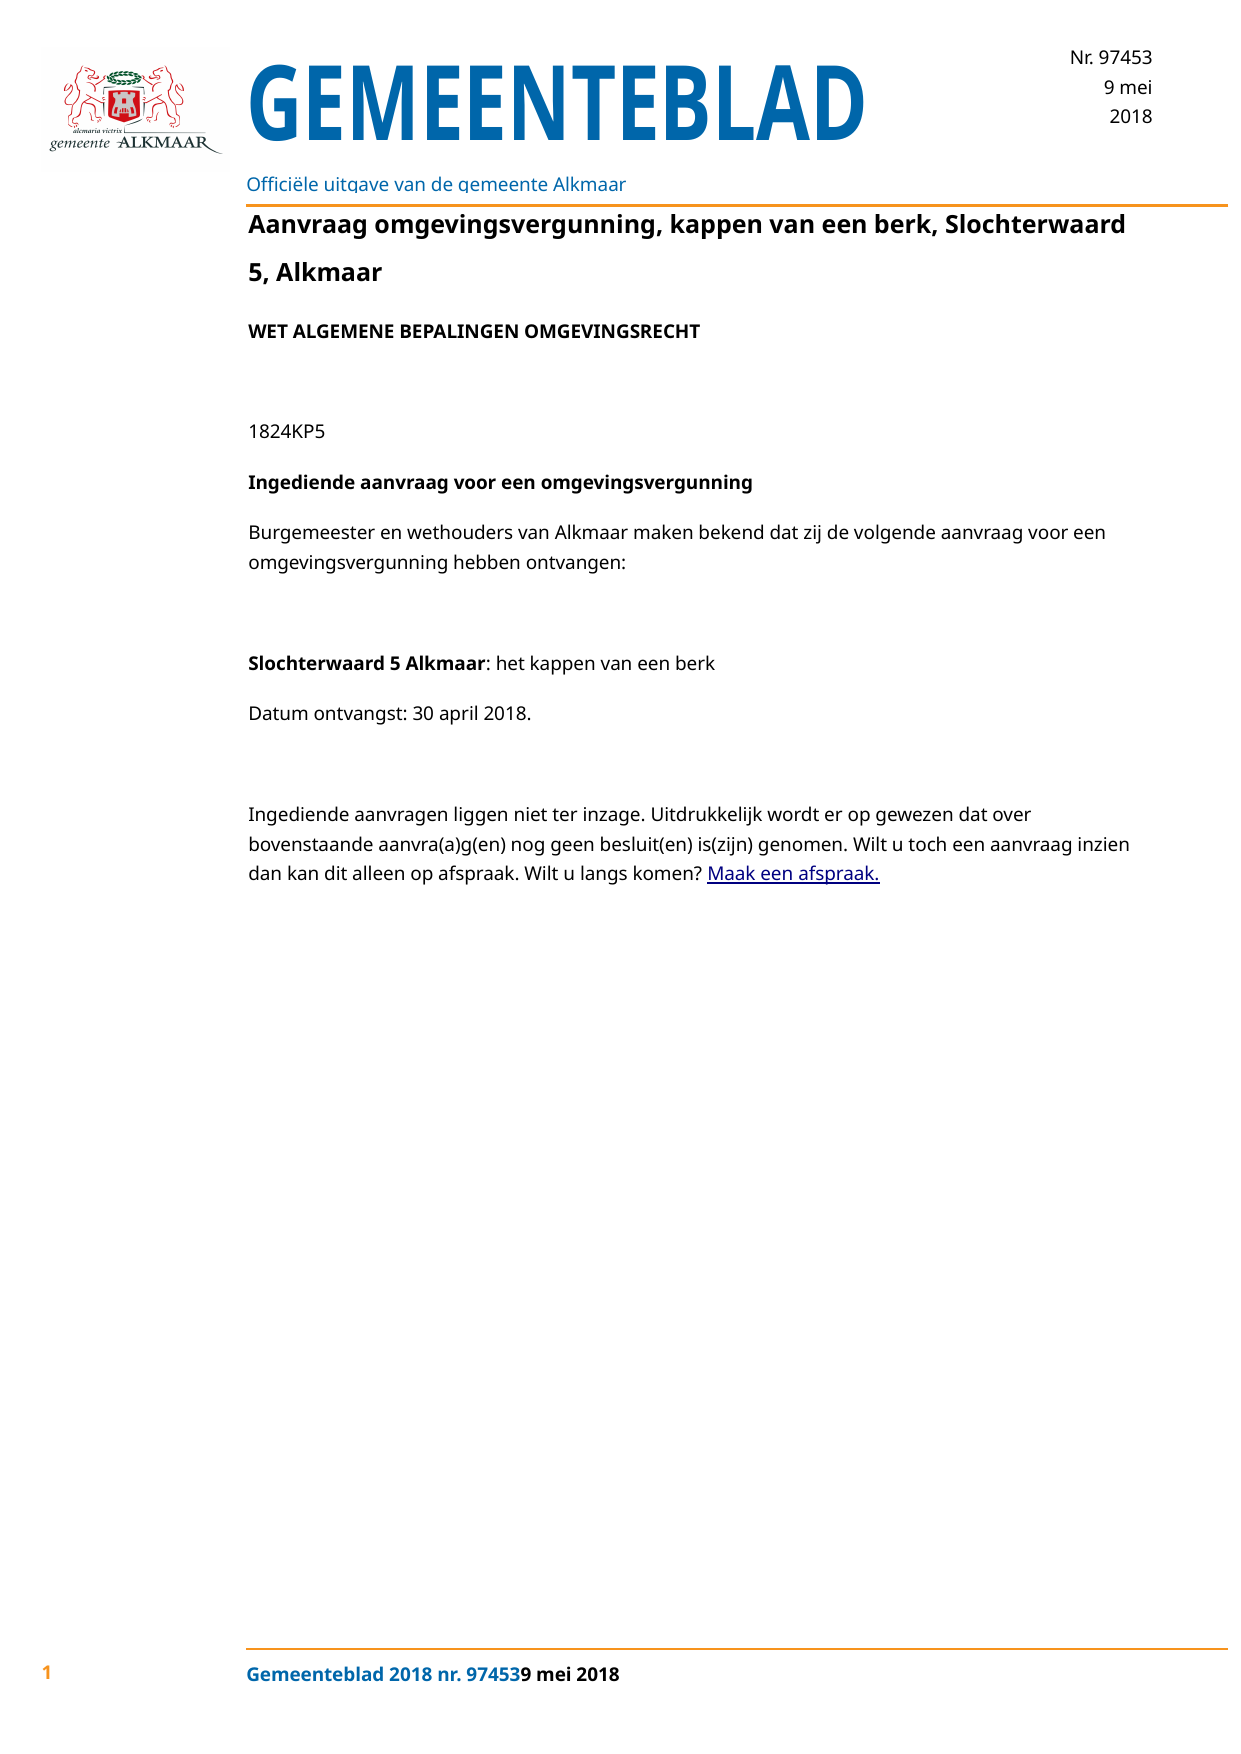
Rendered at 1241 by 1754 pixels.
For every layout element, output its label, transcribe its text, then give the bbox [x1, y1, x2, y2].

text 1824KP5 [248, 419, 1152, 444]
text Ingediende aanvragen liggen niet ter inzage. Uitdrukkelijk wordt er op gewezen dat over bovenstaande aanvra(a)g(en) nog geen besluit(en) is(zijn) genomen. Wilt u toch een aanvraag inzien dan kan dit alleen op afspraak. Wilt u langs komen? Maak een afspraak. [248, 801, 1152, 886]
text Datum ontvangst: 30 april 2018. [248, 700, 1152, 726]
text Burgemeester en wethouders van Alkmaar maken bekend dat zij de volgende aanvraag voor een omgevingsvergunning hebben ontvangen: [248, 519, 1152, 575]
text WET ALGEMENE BEPALINGEN OMGEVINGSRECHT [248, 318, 1152, 344]
text Ingediende aanvraag voor een omgevingsvergunning [248, 469, 1152, 495]
text Aanvraag omgevingsvergunning, kappen van een berk, Slochterwaard 5, Alkmaar [248, 207, 1152, 288]
picture [41, 47, 231, 172]
text Slochterwaard 5 Alkmaar: het kappen van een berk [248, 650, 1152, 676]
